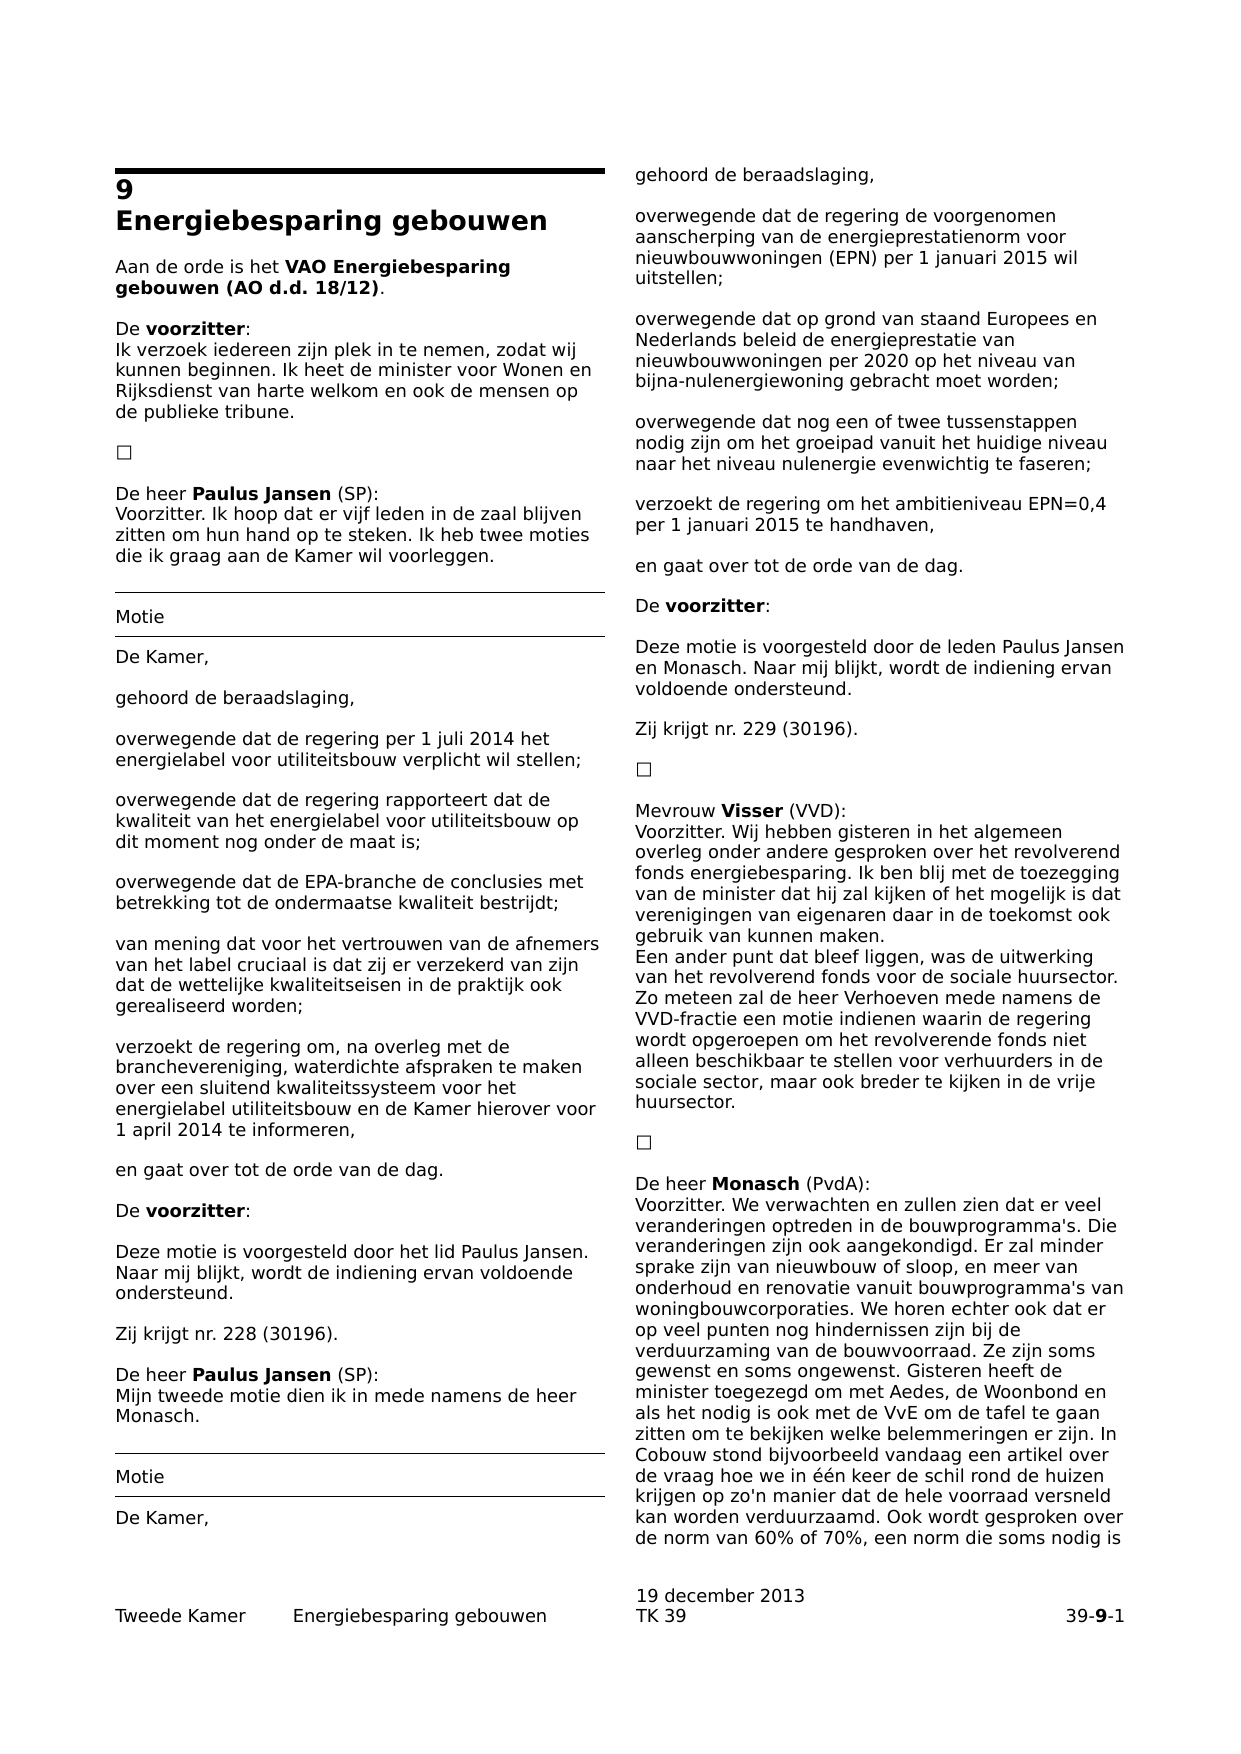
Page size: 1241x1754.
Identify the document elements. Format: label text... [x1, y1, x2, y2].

text overwegende dat de regering per 1 juli 2014 het energielabel voor utiliteitsbouw verplicht wil stellen; [115, 729, 605, 770]
text Mevrouw Visser (VVD): [635, 801, 1125, 821]
title 9 Energiebesparing gebouwen [115, 174, 605, 237]
text Zij krijgt nr. 229 (30196). [635, 719, 1125, 740]
text De Kamer, [115, 647, 605, 668]
text en gaat over tot de orde van de dag. [635, 556, 1125, 576]
text Motie [115, 1467, 605, 1488]
text De voorzitter: [635, 596, 1125, 617]
text gehoord de beraadslaging, [635, 165, 1125, 186]
text Een ander punt dat bleef liggen, was de uitwerking van het revolverend fonds voor de sociale huursector. Zo meteen zal de heer Verhoeven mede namens de VVD-fractie een motie indienen waarin de regering wordt opgeroepen om het revolverende fonds niet alleen beschikbaar te stellen voor verhuurders in de sociale sector, maar ook breder te kijken in de vrije huursector. [635, 946, 1125, 1113]
text Aan de orde is het VAO Energiebesparing gebouwen (AO d.d. 18/12). [115, 257, 605, 298]
text Mijn tweede motie dien ik in mede namens de heer Monasch. [115, 1385, 605, 1427]
text Zij krijgt nr. 228 (30196). [115, 1324, 605, 1345]
text Ik verzoek iedereen zijn plek in te nemen, zodat wij kunnen beginnen. Ik heet de minister voor Wonen en Rijksdienst van harte welkom en ook de mensen op de publieke tribune. [115, 339, 605, 423]
text Voorzitter. Wij hebben gisteren in het algemeen overleg onder andere gesproken over het revolverend fonds energiebesparing. Ik ben blij met de toezegging van de minister dat hij zal kijken of het mogelijk is dat verenigingen van eigenaren daar in de toekomst ook gebruik van kunnen maken. [635, 821, 1125, 946]
text verzoekt de regering om, na overleg met de branchevereniging, waterdichte afspraken te maken over een sluitend kwaliteitssysteem voor het energielabel utiliteitsbouw en de Kamer hierover voor 1 april 2014 te informeren, [115, 1037, 605, 1140]
text en gaat over tot de orde van de dag. [115, 1160, 605, 1181]
text De heer Paulus Jansen (SP): [115, 1365, 605, 1385]
text ⬜ [115, 443, 605, 463]
text gehoord de beraadslaging, [115, 688, 605, 709]
text overwegende dat de EPA-branche de conclusies met betrekking tot de ondermaatse kwaliteit bestrijdt; [115, 872, 605, 914]
text De voorzitter: [115, 318, 605, 339]
text De heer Paulus Jansen (SP): [115, 483, 605, 504]
text van mening dat voor het vertrouwen van de afnemers van het label cruciaal is dat zij er verzekerd van zijn dat de wettelijke kwaliteitseisen in de praktijk ook gerealiseerd worden; [115, 934, 605, 1017]
text Deze motie is voorgesteld door het lid Paulus Jansen. Naar mij blijkt, wordt de indiening ervan voldoende ondersteund. [115, 1242, 605, 1304]
text Deze motie is voorgesteld door de leden Paulus Jansen en Monasch. Naar mij blijkt, wordt de indiening ervan voldoende ondersteund. [635, 637, 1125, 699]
text ⬜ [635, 1133, 1125, 1154]
text Voorzitter. We verwachten en zullen zien dat er veel veranderingen optreden in de bouwprogramma's. Die veranderingen zijn ook aangekondigd. Er zal minder sprake zijn van nieuwbouw of sloop, en meer van onderhoud en renovatie vanuit bouwprogramma's van woningbouwcorporaties. We horen echter ook dat er op veel punten nog hindernissen zijn bij de verduurzaming van de bouwvoorraad. Ze zijn soms gewenst en soms ongewenst. Gisteren heeft de minister toegezegd om met Aedes, de Woonbond en als het nodig is ook met de VvE om de tafel te gaan zitten om te bekijken welke belemmeringen er zijn. In Cobouw stond bijvoorbeeld vandaag een artikel over de vraag hoe we in één keer de schil rond de huizen krijgen op zo'n manier dat de hele voorraad versneld kan worden verduurzaamd. Ook wordt gesproken over de norm van 60% of 70%, een norm die soms nodig is [635, 1194, 1125, 1549]
text De Kamer, [115, 1508, 605, 1528]
text Motie [115, 606, 605, 627]
text De voorzitter: [115, 1201, 605, 1222]
text overwegende dat nog een of twee tussenstappen nodig zijn om het groeipad vanuit het huidige niveau naar het niveau nulenergie evenwichtig te faseren; [635, 412, 1125, 474]
text De heer Monasch (PvdA): [635, 1174, 1125, 1194]
text verzoekt de regering om het ambitieniveau EPN=0,4 per 1 januari 2015 te handhaven, [635, 494, 1125, 536]
text overwegende dat de regering rapporteert dat de kwaliteit van het energielabel voor utiliteitsbouw op dit moment nog onder de maat is; [115, 790, 605, 852]
text overwegende dat op grond van staand Europees en Nederlands beleid de energieprestatie van nieuwbouwwoningen per 2020 op het niveau van bijna-nulenergiewoning gebracht moet worden; [635, 309, 1125, 392]
text overwegende dat de regering de voorgenomen aanscherping van de energieprestatienorm voor nieuwbouwwoningen (EPN) per 1 januari 2015 wil uitstellen; [635, 206, 1125, 289]
text Voorzitter. Ik hoop dat er vijf leden in de zaal blijven zitten om hun hand op te steken. Ik heb twee moties die ik graag aan de Kamer wil voorleggen. [115, 504, 605, 567]
text ⬜ [635, 760, 1125, 781]
